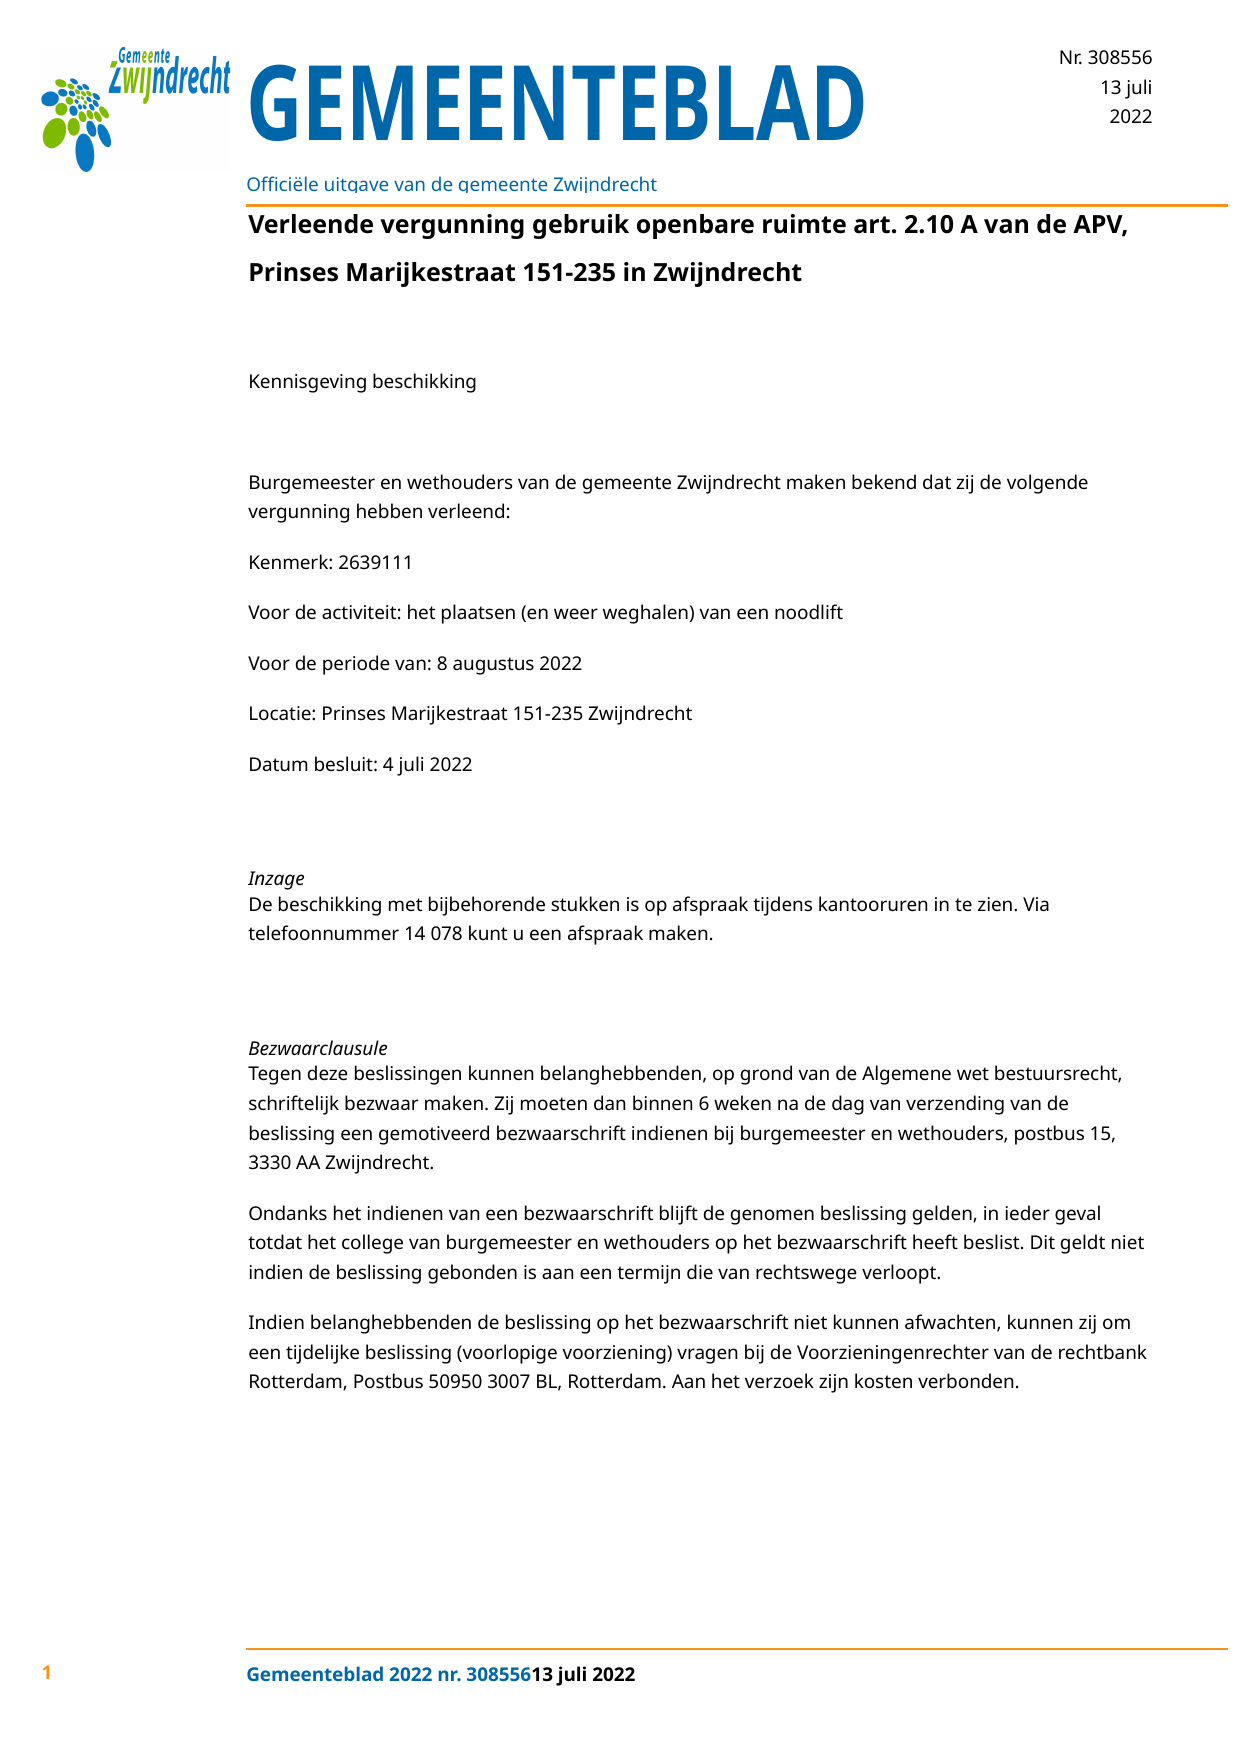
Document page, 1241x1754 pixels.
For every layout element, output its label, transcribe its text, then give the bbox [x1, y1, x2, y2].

text Burgemeester en wethouders van de gemeente Zwijndrecht maken bekend dat zij de volgende vergunning hebben verleend: [248, 469, 1152, 524]
text Tegen deze beslissingen kunnen belanghebbenden, op grond van de Algemene wet bestuursrecht, schriftelijk bezwaar maken. Zij moeten dan binnen 6 weken na de dag van verzending van de beslissing een gemotiveerd bezwaarschrift indienen bij burgemeester en wethouders, postbus 15, 3330 AA Zwijndrecht. [248, 1061, 1152, 1175]
text Verleende vergunning gebruik openbare ruimte art. 2.10 A van de APV, Prinses Marijkestraat 151-235 in Zwijndrecht [248, 207, 1152, 288]
text Kenmerk: 2639111 [248, 549, 1152, 575]
text Voor de periode van: 8 augustus 2022 [248, 650, 1152, 676]
text Indien belanghebbenden de beslissing op het bezwaarschrift niet kunnen afwachten, kunnen zij om een tijdelijke beslissing (voorlopige voorziening) vragen bij de Voorzieningenrechter van de rechtbank Rotterdam, Postbus 50950 3007 BL, Rotterdam. Aan het verzoek zijn kosten verbonden. [248, 1309, 1152, 1394]
text Inzage [248, 865, 1152, 891]
text Bezwaarclausule [248, 1035, 1152, 1061]
text De beschikking met bijbehorende stukken is op afspraak tijdens kantooruren in te zien. Via telefoonnummer 14 078 kunt u een afspraak maken. [248, 891, 1152, 946]
text Kennisgeving beschikking [248, 368, 1152, 394]
text Locatie: Prinses Marijkestraat 151-235 Zwijndrecht [248, 700, 1152, 726]
picture [41, 47, 231, 172]
text Datum besluit: 4 juli 2022 [248, 751, 1152, 777]
text Ondanks het indienen van een bezwaarschrift blijft de genomen beslissing gelden, in ieder geval totdat het college van burgemeester en wethouders op het bezwaarschrift heeft beslist. Dit geldt niet indien de beslissing gebonden is aan een termijn die van rechtswege verloopt. [248, 1200, 1152, 1285]
text Voor de activiteit: het plaatsen (en weer weghalen) van een noodlift [248, 599, 1152, 625]
